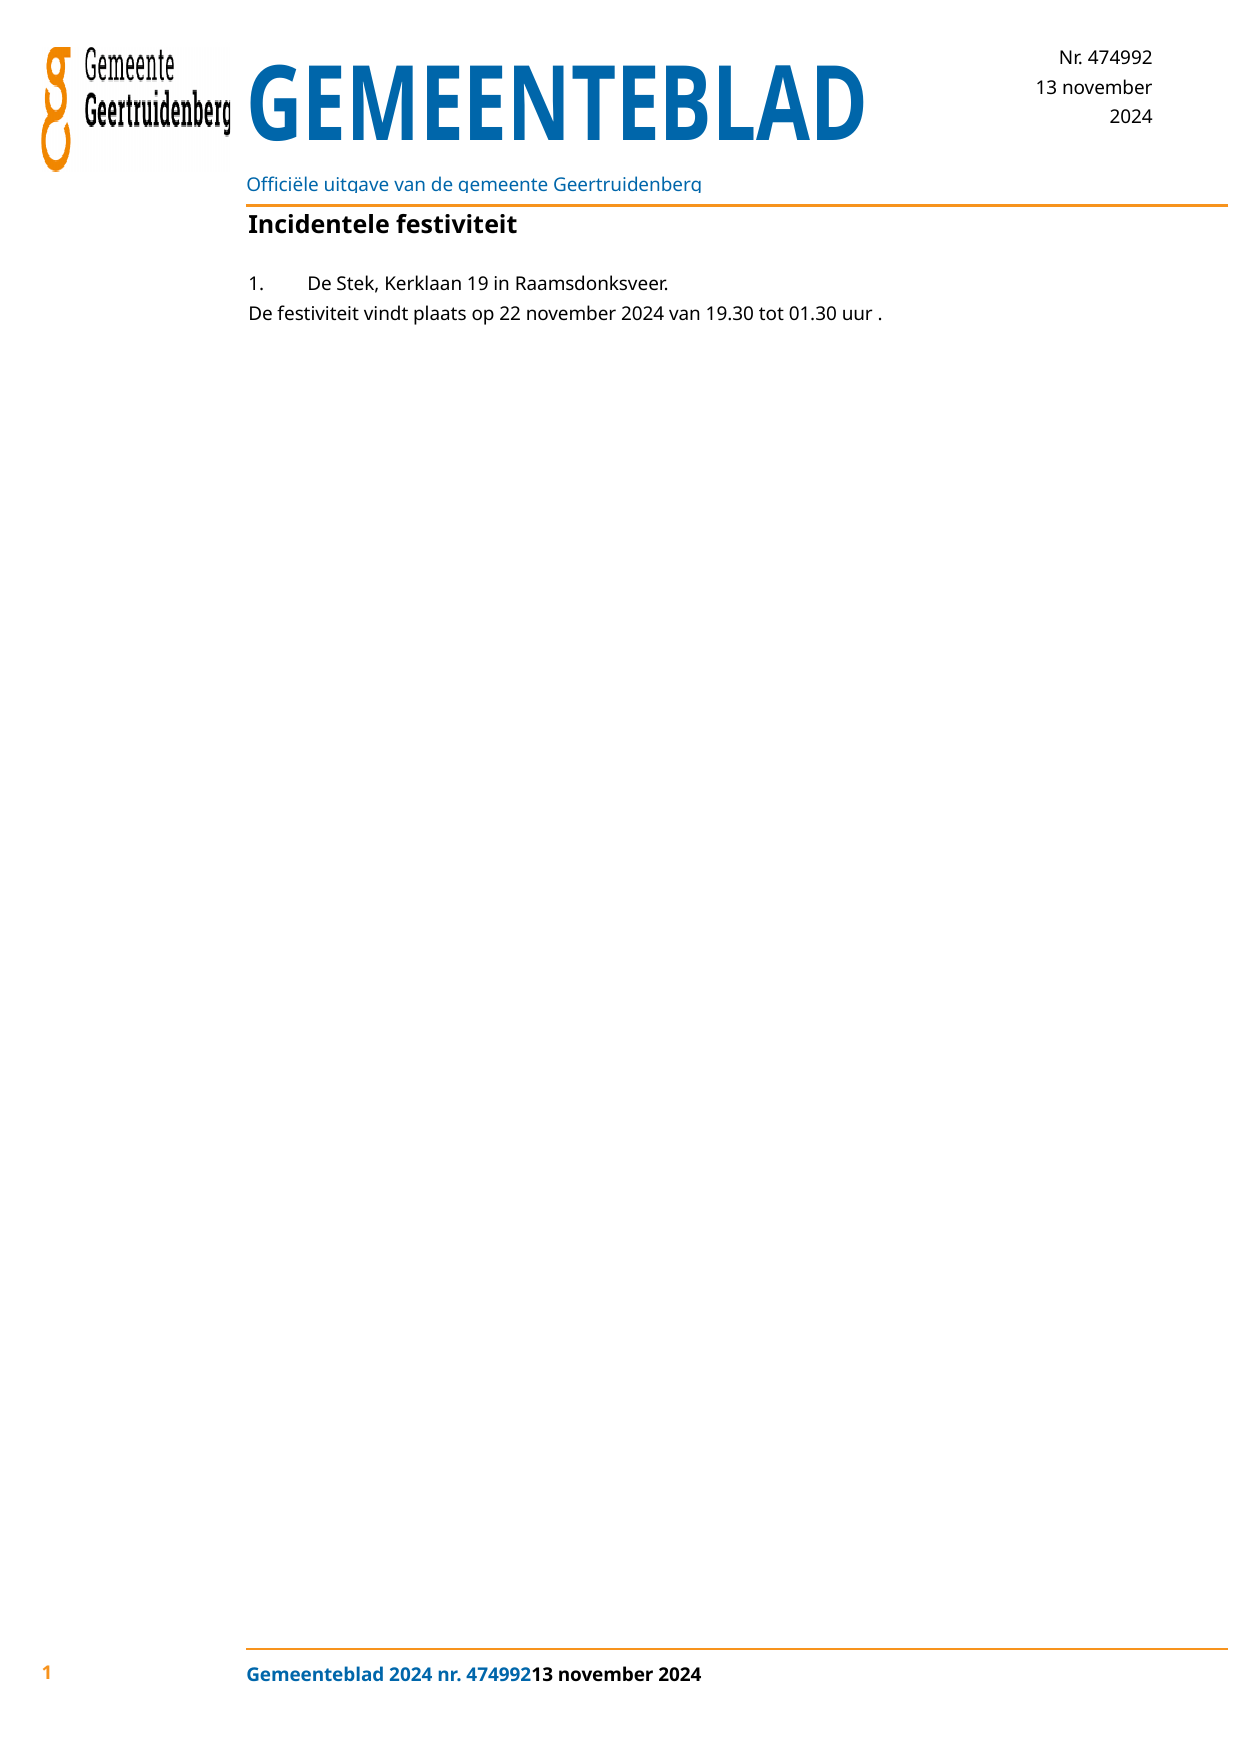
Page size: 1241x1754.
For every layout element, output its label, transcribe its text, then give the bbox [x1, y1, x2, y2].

text De festiviteit vindt plaats op 22 november 2024 van 19.30 tot 01.30 uur . [248, 300, 1152, 326]
picture [41, 47, 231, 172]
list De Stek, Kerklaan 19 in Raamsdonksveer. [248, 270, 1152, 296]
text Incidentele festiviteit [248, 207, 1152, 241]
